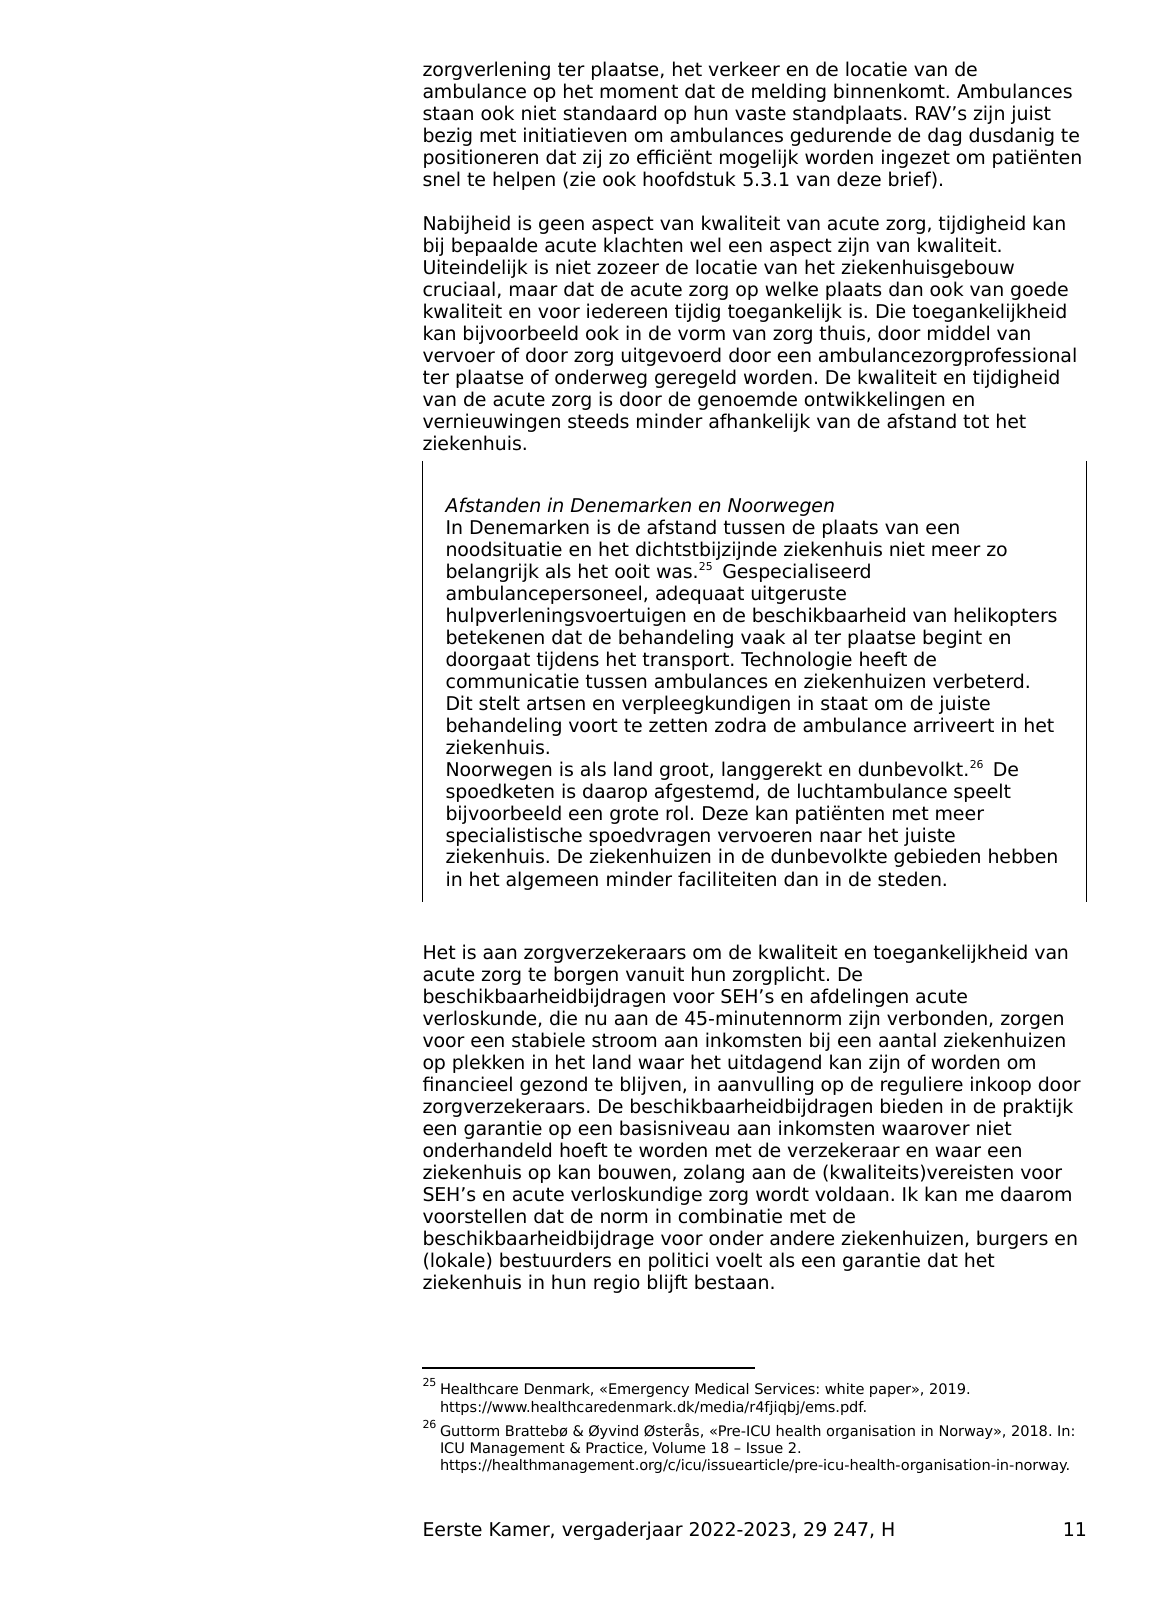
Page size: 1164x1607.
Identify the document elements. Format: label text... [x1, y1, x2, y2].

text Nabijheid is geen aspect van kwaliteit van acute zorg, tijdigheid kan bij bepaalde acute klachten wel een aspect zijn van kwaliteit. Uiteindelijk is niet zozeer de locatie van het ziekenhuisgebouw cruciaal, maar dat de acute zorg op welke plaats dan ook van goede kwaliteit en voor iedereen tijdig toegankelijk is. Die toegankelijkheid kan bijvoorbeeld ook in de vorm van zorg thuis, door middel van vervoer of door zorg uitgevoerd door een ambulancezorgprofessional ter plaatse of onderweg geregeld worden. De kwaliteit en tijdigheid van de acute zorg is door de genoemde ontwikkelingen en vernieuwingen steeds minder afhankelijk van de afstand tot het ziekenhuis. [422, 213, 1087, 455]
text Het is aan zorgverzekeraars om de kwaliteit en toegankelijkheid van acute zorg te borgen vanuit hun zorgplicht. De beschikbaarheidbijdragen voor SEH’s en afdelingen acute verloskunde, die nu aan de 45-minutennorm zijn verbonden, zorgen voor een stabiele stroom aan inkomsten bij een aantal ziekenhuizen op plekken in het land waar het uitdagend kan zijn of worden om financieel gezond te blijven, in aanvulling op de reguliere inkoop door zorgverzekeraars. De beschikbaarheidbijdragen bieden in de praktijk een garantie op een basisniveau aan inkomsten waarover niet onderhandeld hoeft te worden met de verzekeraar en waar een ziekenhuis op kan bouwen, zolang aan de (kwaliteits)vereisten voor SEH’s en acute verloskundige zorg wordt voldaan. Ik kan me daarom voorstellen dat de norm in combinatie met de beschikbaarheidbijdrage voor onder andere ziekenhuizen, burgers en (lokale) bestuurders en politici voelt als een garantie dat het ziekenhuis in hun regio blijft bestaan. [422, 942, 1087, 1294]
text zorgverlening ter plaatse, het verkeer en de locatie van de ambulance op het moment dat de melding binnenkomt. Ambulances staan ook niet standaard op hun vaste standplaats. RAV’s zijn juist bezig met initiatieven om ambulances gedurende de dag dusdanig te positioneren dat zij zo efficiënt mogelijk worden ingezet om patiënten snel te helpen (zie ook hoofdstuk 5.3.1 van deze brief). [422, 59, 1087, 191]
table_header Afstanden in Denemarken en Noorwegen In Denemarken is de afstand tussen de plaats van een noodsituatie en het dichtstbijzijnde ziekenhuis niet meer zo belangrijk als het ooit was. Gespecialiseerd ambulancepersoneel, adequaat uitgeruste hulpverleningsvoertuigen en de beschikbaarheid van helikopters betekenen dat de behandeling vaak al ter plaatse begint en doorgaat tijdens het transport. Technologie heeft de communicatie tussen ambulances en ziekenhuizen verbeterd. Dit stelt artsen en verpleegkundigen in staat om de juiste behandeling voort te zetten zodra de ambulance arriveert in het ziekenhuis. Noorwegen is als land groot, langgerekt en dunbevolkt. De spoedketen is daarop afgestemd, de luchtambulance speelt bijvoorbeeld een grote rol. Deze kan patiënten met meer specialistische spoedvragen vervoeren naar het juiste ziekenhuis. De ziekenhuizen in de dunbevolkte gebieden hebben in het algemeen minder faciliteiten dan in de steden. [423, 461, 1086, 902]
